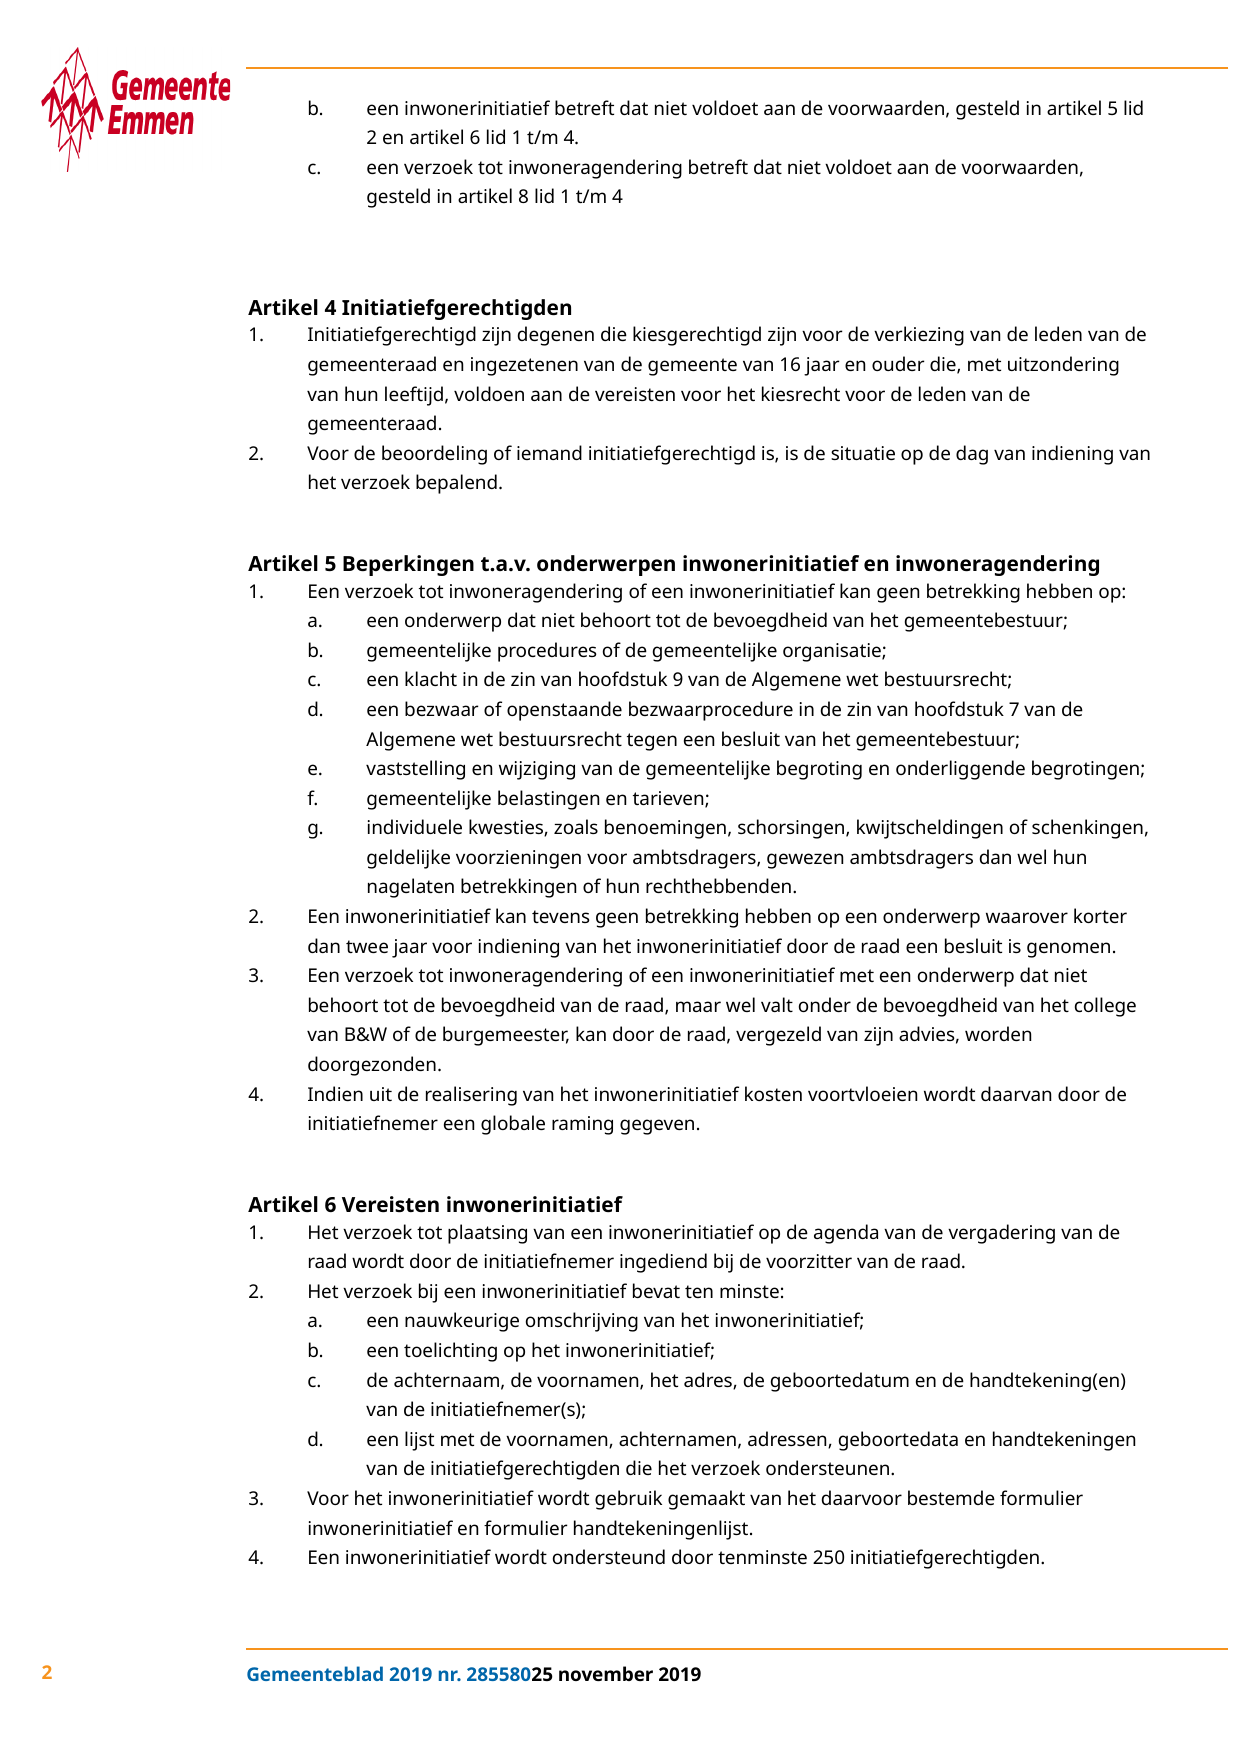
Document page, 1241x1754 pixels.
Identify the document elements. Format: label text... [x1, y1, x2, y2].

text Artikel 5 Beperkingen t.a.v. onderwerpen inwonerinitiatief en inwoneragendering [248, 549, 1152, 578]
list gemeentelijke belastingen en tarieven; [307, 785, 1152, 811]
list een bezwaar of openstaande bezwaarprocedure in de zin van hoofdstuk 7 van de Algemene wet bestuursrecht tegen een besluit van het gemeentebestuur; [307, 696, 1152, 752]
text Artikel 6 Vereisten inwonerinitiatief [248, 1190, 1152, 1219]
list Een verzoek tot inwoneragendering of een inwonerinitiatief kan geen betrekking hebben op: [248, 578, 1152, 604]
picture [41, 47, 231, 172]
list een toelichting op het inwonerinitiatief; [307, 1337, 1152, 1363]
list Initiatiefgerechtigd zijn degenen die kiesgerechtigd zijn voor de verkiezing van de leden van de gemeenteraad en ingezetenen van de gemeente van 16 jaar en ouder die, met uitzondering van hun leeftijd, voldoen aan de vereisten voor het kiesrecht voor de leden van de gemeenteraad. [248, 322, 1152, 436]
list Het verzoek bij een inwonerinitiatief bevat ten minste: [248, 1278, 1152, 1304]
text Artikel 4 Initiatiefgerechtigden [248, 293, 1152, 322]
list een inwonerinitiatief betreft dat niet voldoet aan de voorwaarden, gesteld in artikel 5 lid 2 en artikel 6 lid 1 t/m 4. [307, 95, 1152, 150]
list een lijst met de voornamen, achternamen, adressen, geboortedata en handtekeningen van de initiatiefgerechtigden die het verzoek ondersteunen. [307, 1426, 1152, 1481]
list een onderwerp dat niet behoort tot de bevoegdheid van het gemeentebestuur; [307, 607, 1152, 633]
list Voor het inwonerinitiatief wordt gebruik gemaakt van het daarvoor bestemde formulier inwonerinitiatief en formulier handtekeningenlijst. [248, 1485, 1152, 1540]
list individuele kwesties, zoals benoemingen, schorsingen, kwijtscheldingen of schenkingen, geldelijke voorzieningen voor ambtsdragers, gewezen ambtsdragers dan wel hun nagelaten betrekkingen of hun rechthebbenden. [307, 814, 1152, 899]
list een klacht in de zin van hoofdstuk 9 van de Algemene wet bestuursrecht; [307, 667, 1152, 692]
list Voor de beoordeling of iemand initiatiefgerechtigd is, is de situatie op de dag van indiening van het verzoek bepalend. [248, 440, 1152, 495]
list een verzoek tot inwoneragendering betreft dat niet voldoet aan de voorwaarden, gesteld in artikel 8 lid 1 t/m 4 [307, 154, 1152, 209]
list gemeentelijke procedures of de gemeentelijke organisatie; [307, 637, 1152, 663]
list Indien uit de realisering van het inwonerinitiatief kosten voortvloeien wordt daarvan door de initiatiefnemer een globale raming gegeven. [248, 1081, 1152, 1136]
list Een inwonerinitiatief kan tevens geen betrekking hebben op een onderwerp waarover korter dan twee jaar voor indiening van het inwonerinitiatief door de raad een besluit is genomen. [248, 903, 1152, 959]
list Een verzoek tot inwoneragendering of een inwonerinitiatief met een onderwerp dat niet behoort tot de bevoegdheid van de raad, maar wel valt onder de bevoegdheid van het college van B&W of de burgemeester, kan door de raad, vergezeld van zijn advies, worden doorgezonden. [248, 962, 1152, 1077]
list Een inwonerinitiatief wordt ondersteund door tenminste 250 initiatiefgerechtigden. [248, 1544, 1152, 1570]
list vaststelling en wijziging van de gemeentelijke begroting en onderliggende begrotingen; [307, 755, 1152, 781]
list de achternaam, de voornamen, het adres, de geboortedatum en de handtekening(en) van de initiatiefnemer(s); [307, 1367, 1152, 1422]
list Het verzoek tot plaatsing van een inwonerinitiatief op de agenda van de vergadering van de raad wordt door de initiatiefnemer ingediend bij de voorzitter van de raad. [248, 1219, 1152, 1274]
list een nauwkeurige omschrijving van het inwonerinitiatief; [307, 1308, 1152, 1333]
